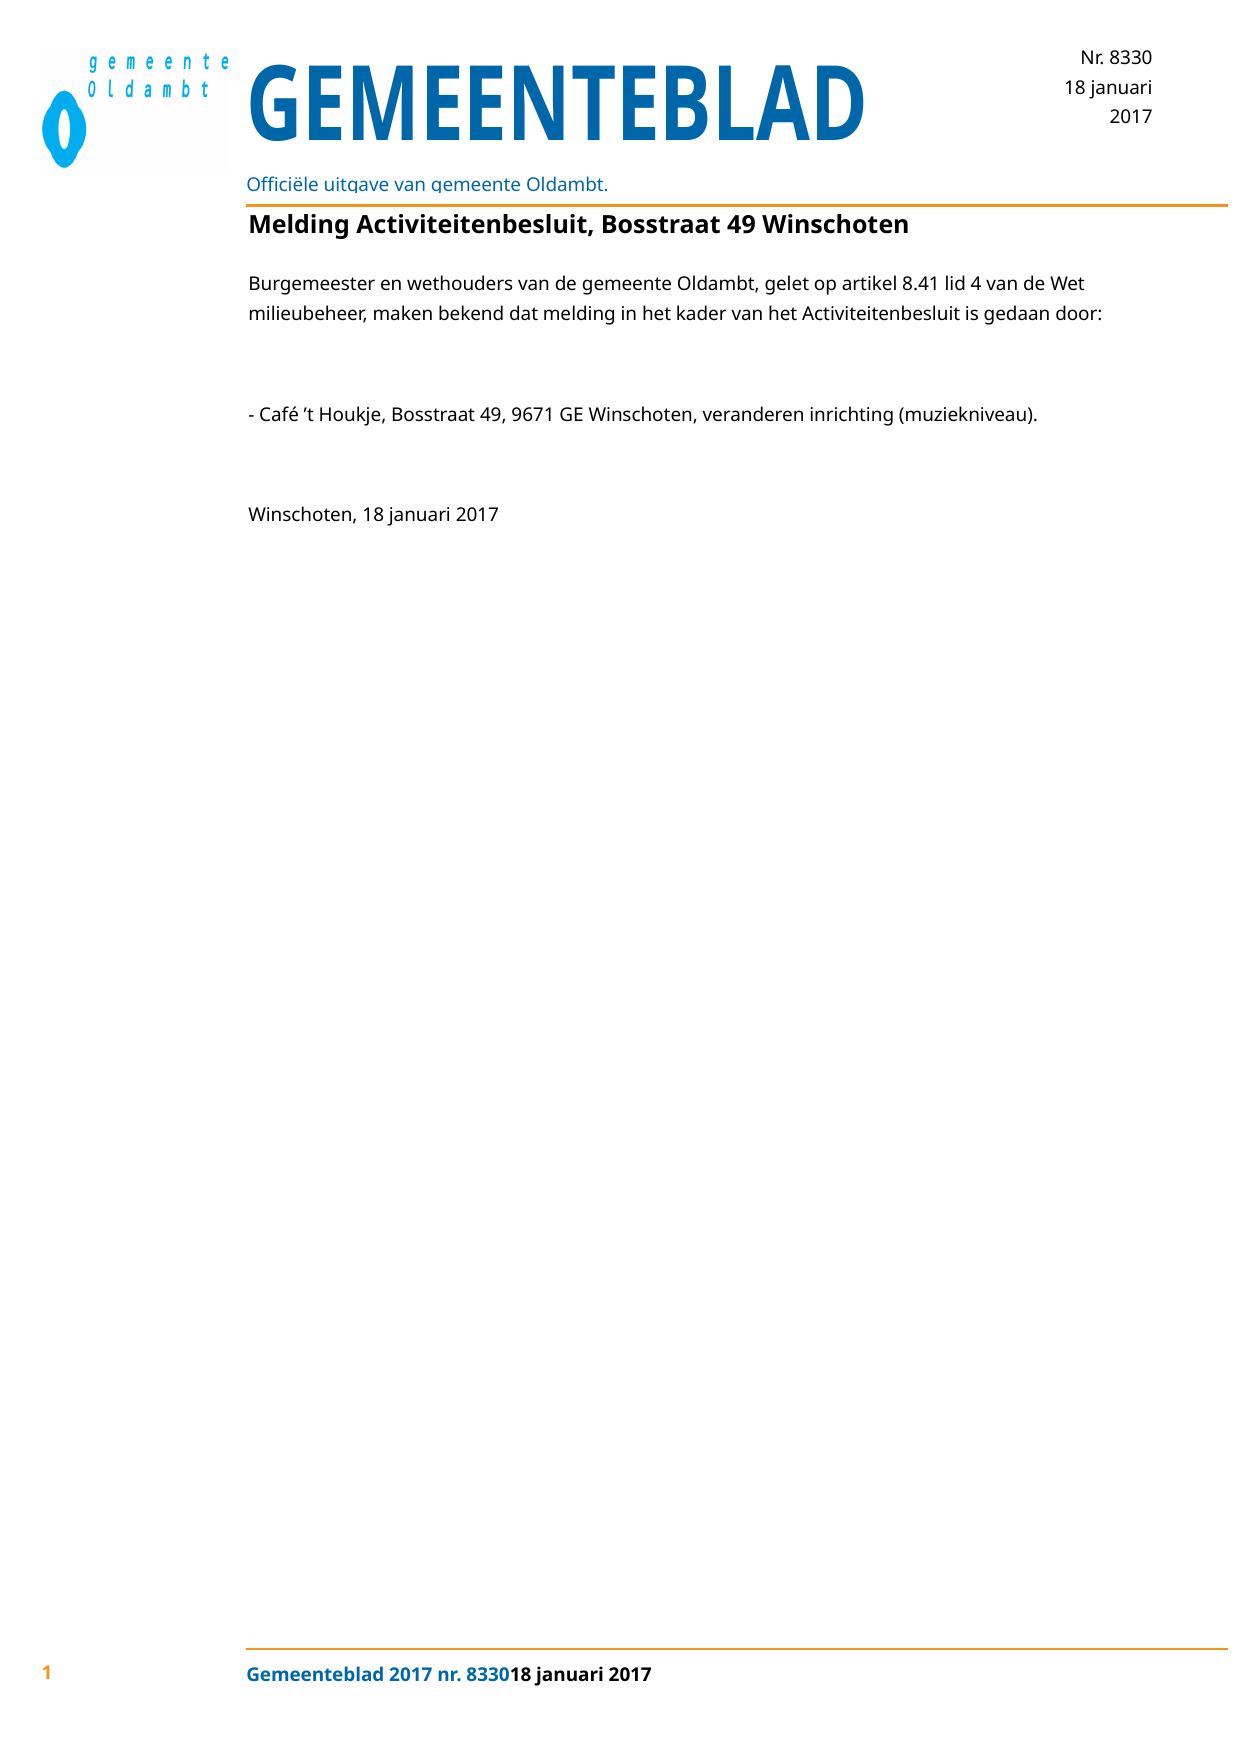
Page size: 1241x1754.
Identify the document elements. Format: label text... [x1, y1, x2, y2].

text Winschoten, 18 januari 2017 [248, 502, 1152, 527]
text - Café ’t Houkje, Bosstraat 49, 9671 GE Winschoten, veranderen inrichting (muziekniveau). [248, 401, 1152, 426]
picture [41, 47, 231, 172]
text Melding Activiteitenbesluit, Bosstraat 49 Winschoten [248, 207, 1152, 241]
text Burgemeester en wethouders van de gemeente Oldambt, gelet op artikel 8.41 lid 4 van de Wet milieubeheer, maken bekend dat melding in het kader van het Activiteitenbesluit is gedaan door: [248, 270, 1152, 326]
